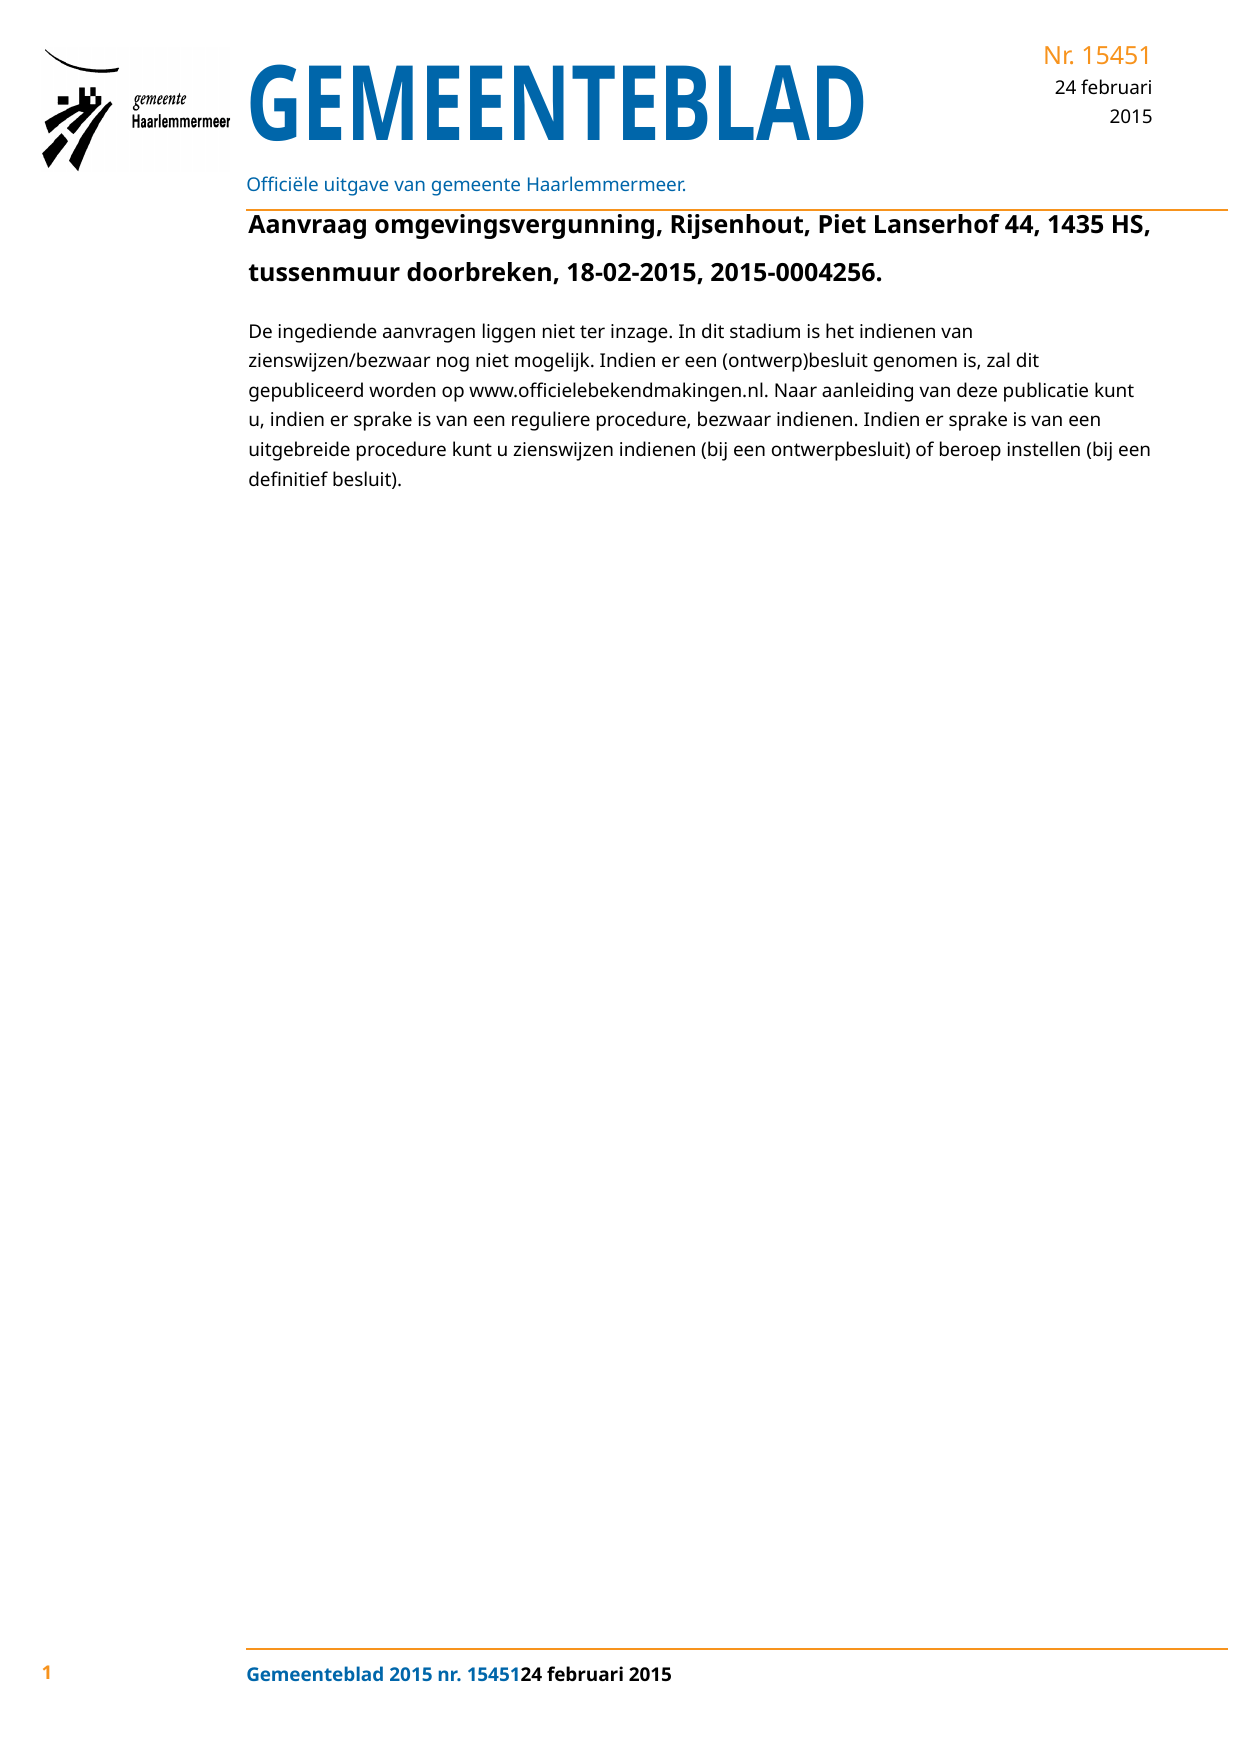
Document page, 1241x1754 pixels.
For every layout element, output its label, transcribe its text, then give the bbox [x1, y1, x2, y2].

text Aanvraag omgevingsvergunning, Rijsenhout, Piet Lanserhof 44, 1435 HS, tussenmuur doorbreken, 18-02-2015, 2015-0004256. [248, 211, 1152, 288]
text De ingediende aanvragen liggen niet ter inzage. In dit stadium is het indienen van zienswijzen/bezwaar nog niet mogelijk. Indien er een (ontwerp)besluit genomen is, zal dit gepubliceerd worden op www.officielebekendmakingen.nl. Naar aanleiding van deze publicatie kunt u, indien er sprake is van een reguliere procedure, bezwaar indienen. Indien er sprake is van een uitgebreide procedure kunt u zienswijzen indienen (bij een ontwerpbesluit) of beroep instellen (bij een definitief besluit). [248, 318, 1152, 492]
picture [41, 47, 231, 172]
